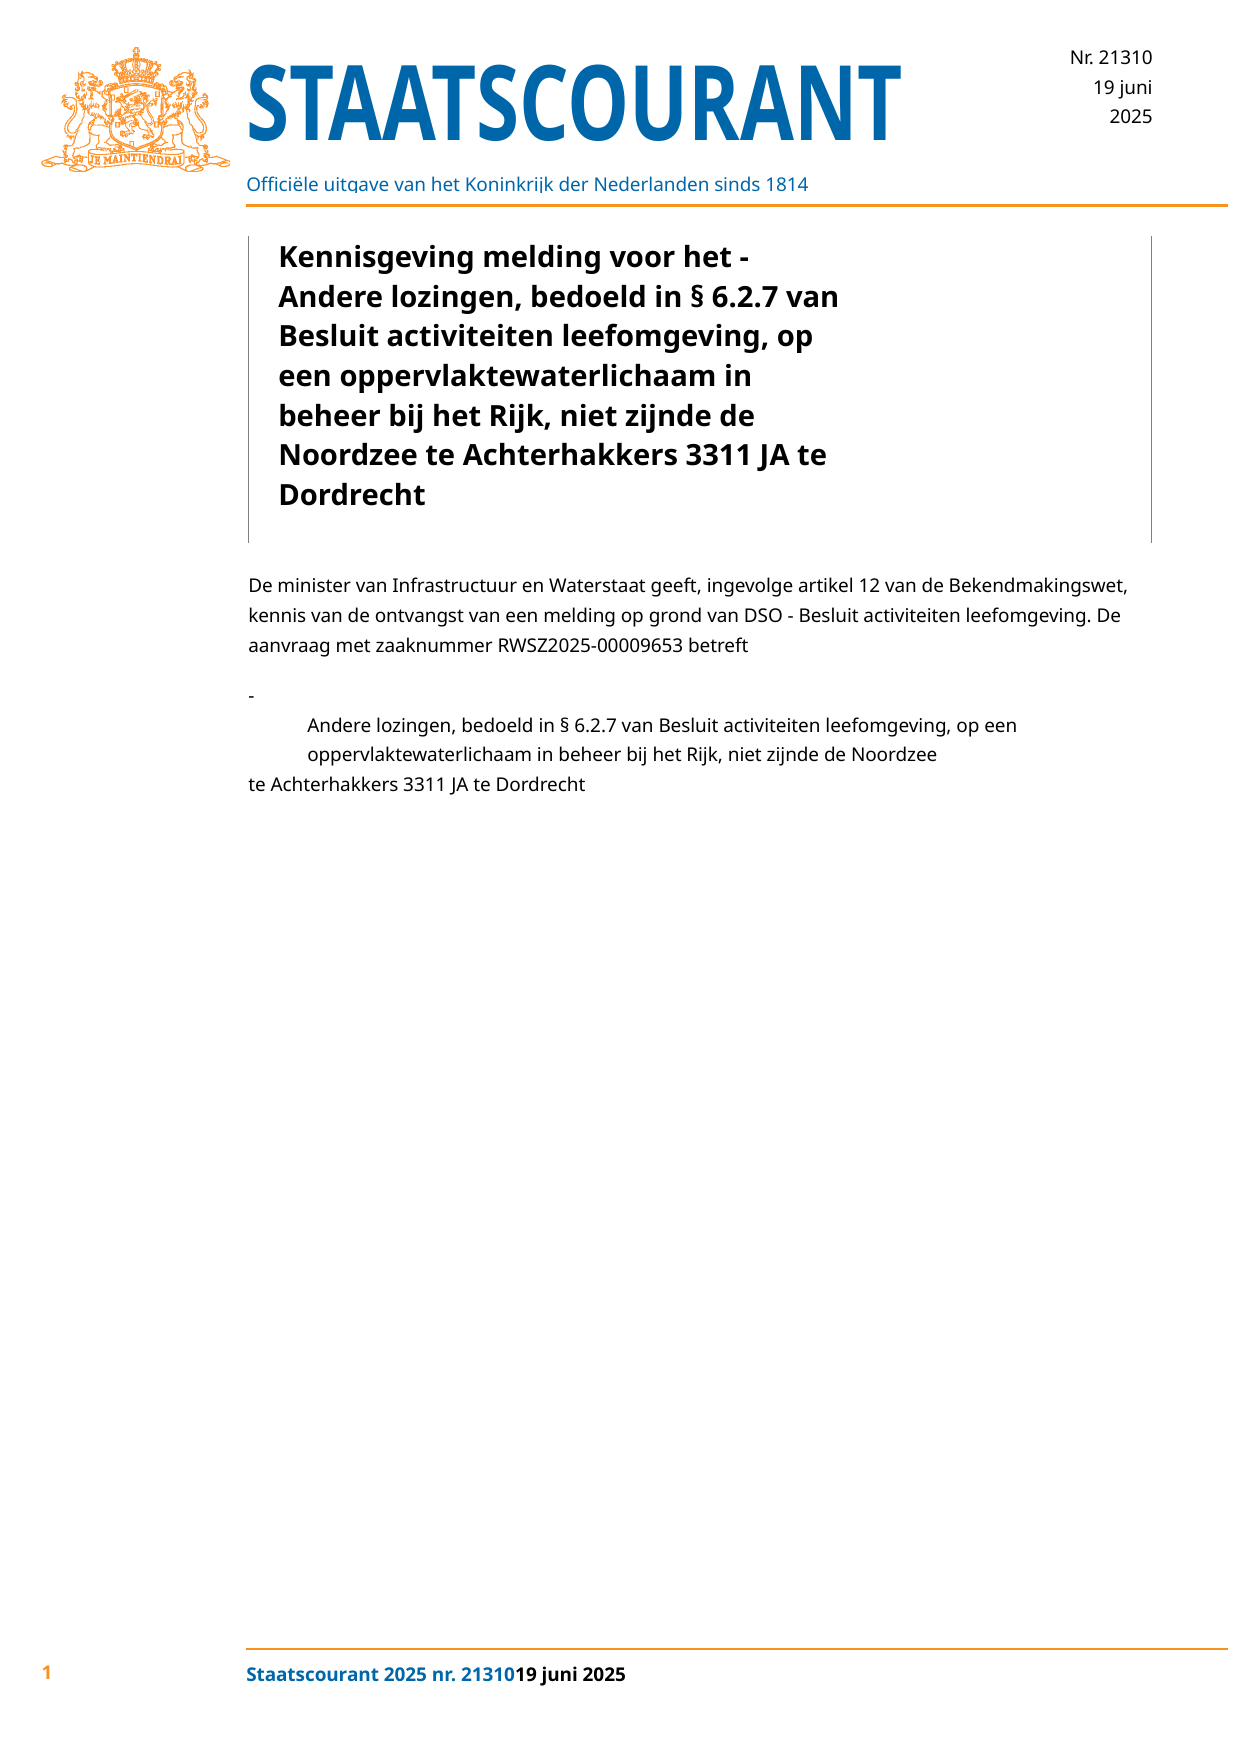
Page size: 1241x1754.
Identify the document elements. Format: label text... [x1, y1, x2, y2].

list Andere lozingen, bedoeld in § 6.2.7 van Besluit activiteiten leefomgeving, op een oppervlaktewaterlichaam in beheer bij het Rijk, niet zijnde de Noordzee [248, 712, 1152, 767]
text De minister van Infrastructuur en Waterstaat geeft, ingevolge artikel 12 van de Bekendmakingswet, kennis van de ontvangst van een melding op grond van DSO - Besluit activiteiten leefomgeving. De aanvraag met zaaknummer RWSZ2025-00009653 betreft [248, 573, 1152, 658]
table_header [1090, 236, 1151, 413]
table_header Kennisgeving melding voor het -Andere lozingen, bedoeld in § 6.2.7 van Besluit activiteiten leefomgeving, op een oppervlaktewaterlichaam in beheer bij het Rijk, niet zijnde de Noordzee te Achterhakkers 3311 JA te Dordrecht [249, 236, 850, 543]
text te Achterhakkers 3311 JA te Dordrecht [248, 771, 1152, 797]
table_header [850, 414, 1151, 543]
table_header [850, 236, 912, 413]
picture [41, 47, 231, 172]
picture [912, 236, 1090, 414]
